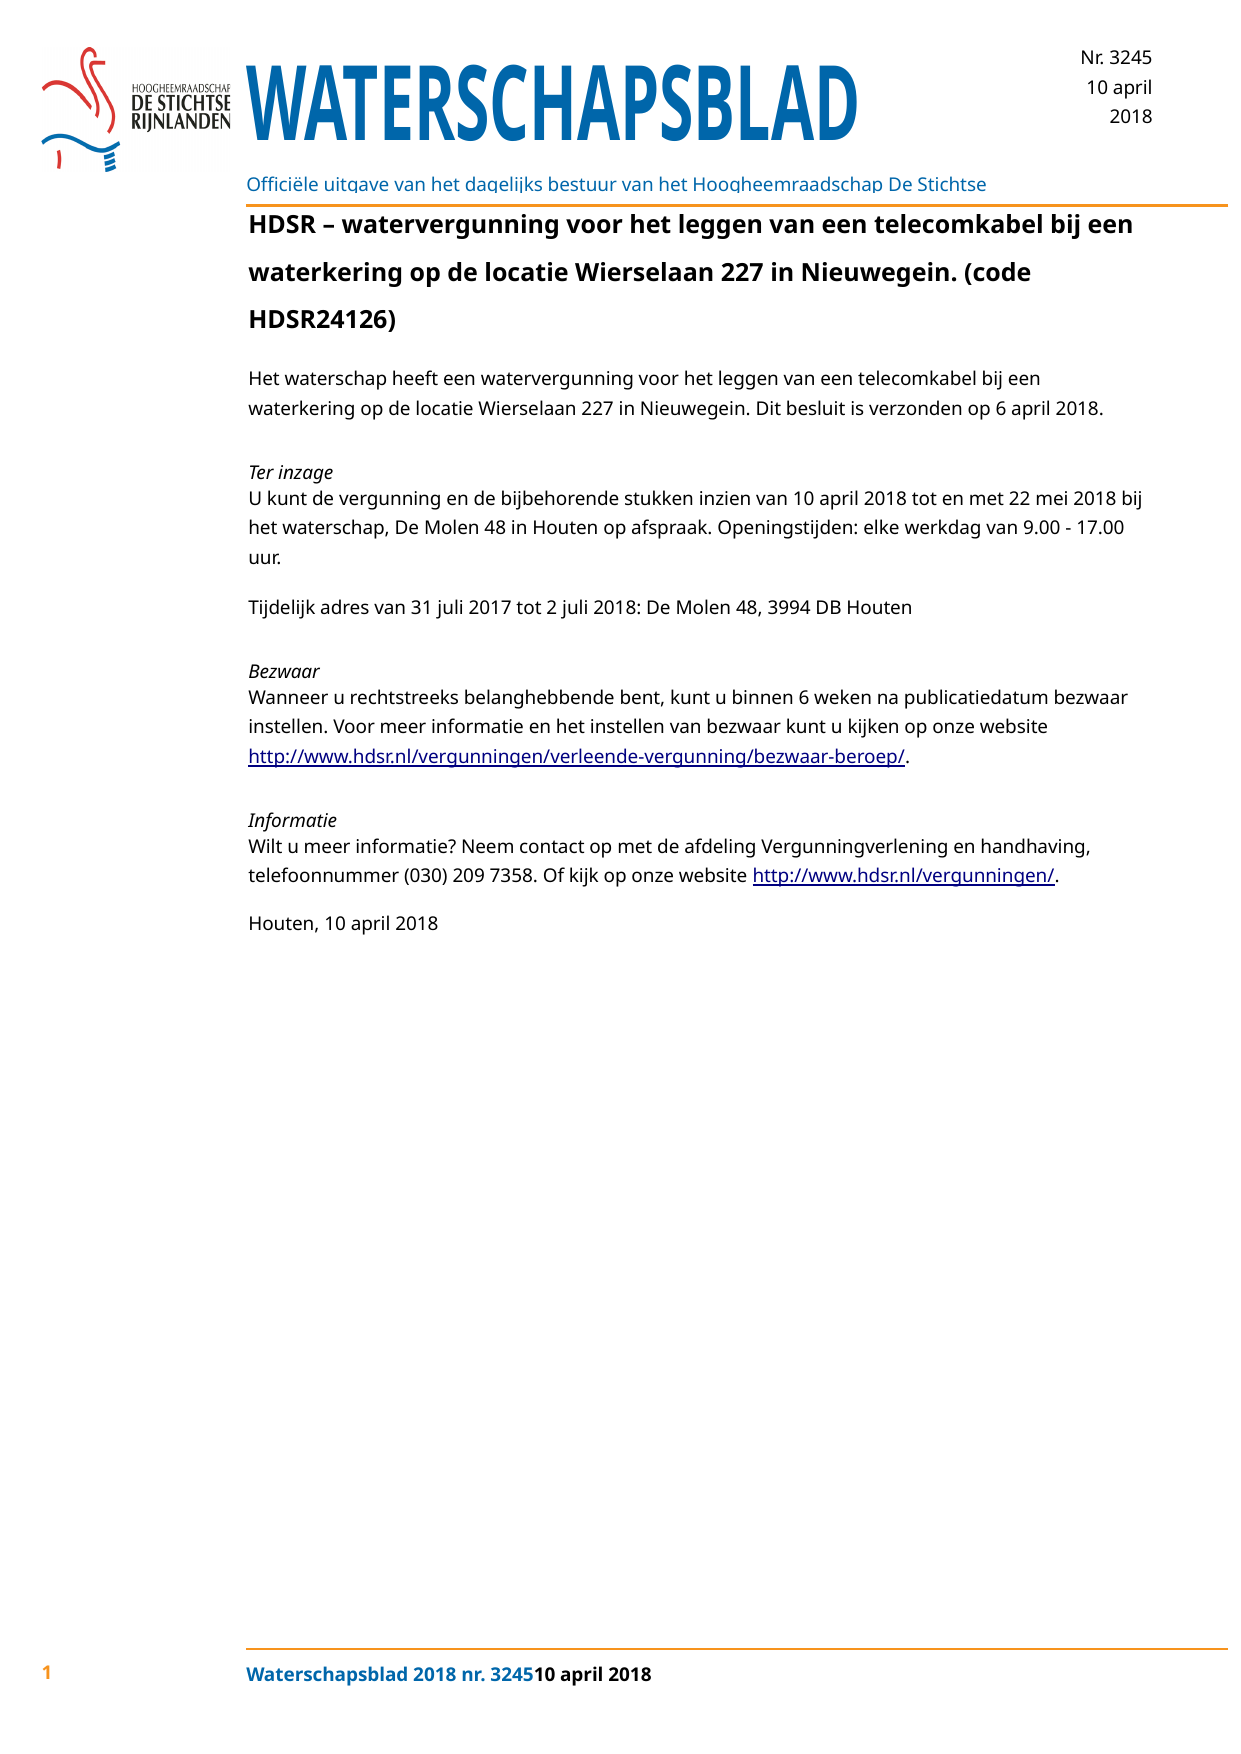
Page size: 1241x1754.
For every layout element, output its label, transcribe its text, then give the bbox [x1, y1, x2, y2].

text Houten, 10 april 2018 [248, 910, 1152, 936]
text U kunt de vergunning en de bijbehorende stukken inzien van 10 april 2018 tot en met 22 mei 2018 bij het waterschap, De Molen 48 in Houten op afspraak. Openingstijden: elke werkdag van 9.00 - 17.00 uur. [248, 485, 1152, 570]
text Bezwaar [248, 658, 1152, 684]
text Het waterschap heeft een watervergunning voor het leggen van een telecomkabel bij een waterkering op de locatie Wierselaan 227 in Nieuwegein. Dit besluit is verzonden op 6 april 2018. [248, 366, 1152, 421]
text HDSR – watervergunning voor het leggen van een telecomkabel bij een waterkering op de locatie Wierselaan 227 in Nieuwegein. (code HDSR24126) [248, 207, 1152, 336]
text Wanneer u rechtstreeks belanghebbende bent, kunt u binnen 6 weken na publicatiedatum bezwaar instellen. Voor meer informatie en het instellen van bezwaar kunt u kijken op onze website http://www.hdsr.nl/vergunningen/verleende-vergunning/bezwaar-beroep/. [248, 684, 1152, 769]
text Informatie [248, 807, 1152, 833]
text Wilt u meer informatie? Neem contact op met de afdeling Vergunningverlening en handhaving, telefoonnummer (030) 209 7358. Of kijk op onze website http://www.hdsr.nl/vergunningen/. [248, 833, 1152, 888]
picture [41, 47, 231, 172]
text Ter inzage [248, 459, 1152, 485]
text Tijdelijk adres van 31 juli 2017 tot 2 juli 2018: De Molen 48, 3994 DB Houten [248, 594, 1152, 620]
